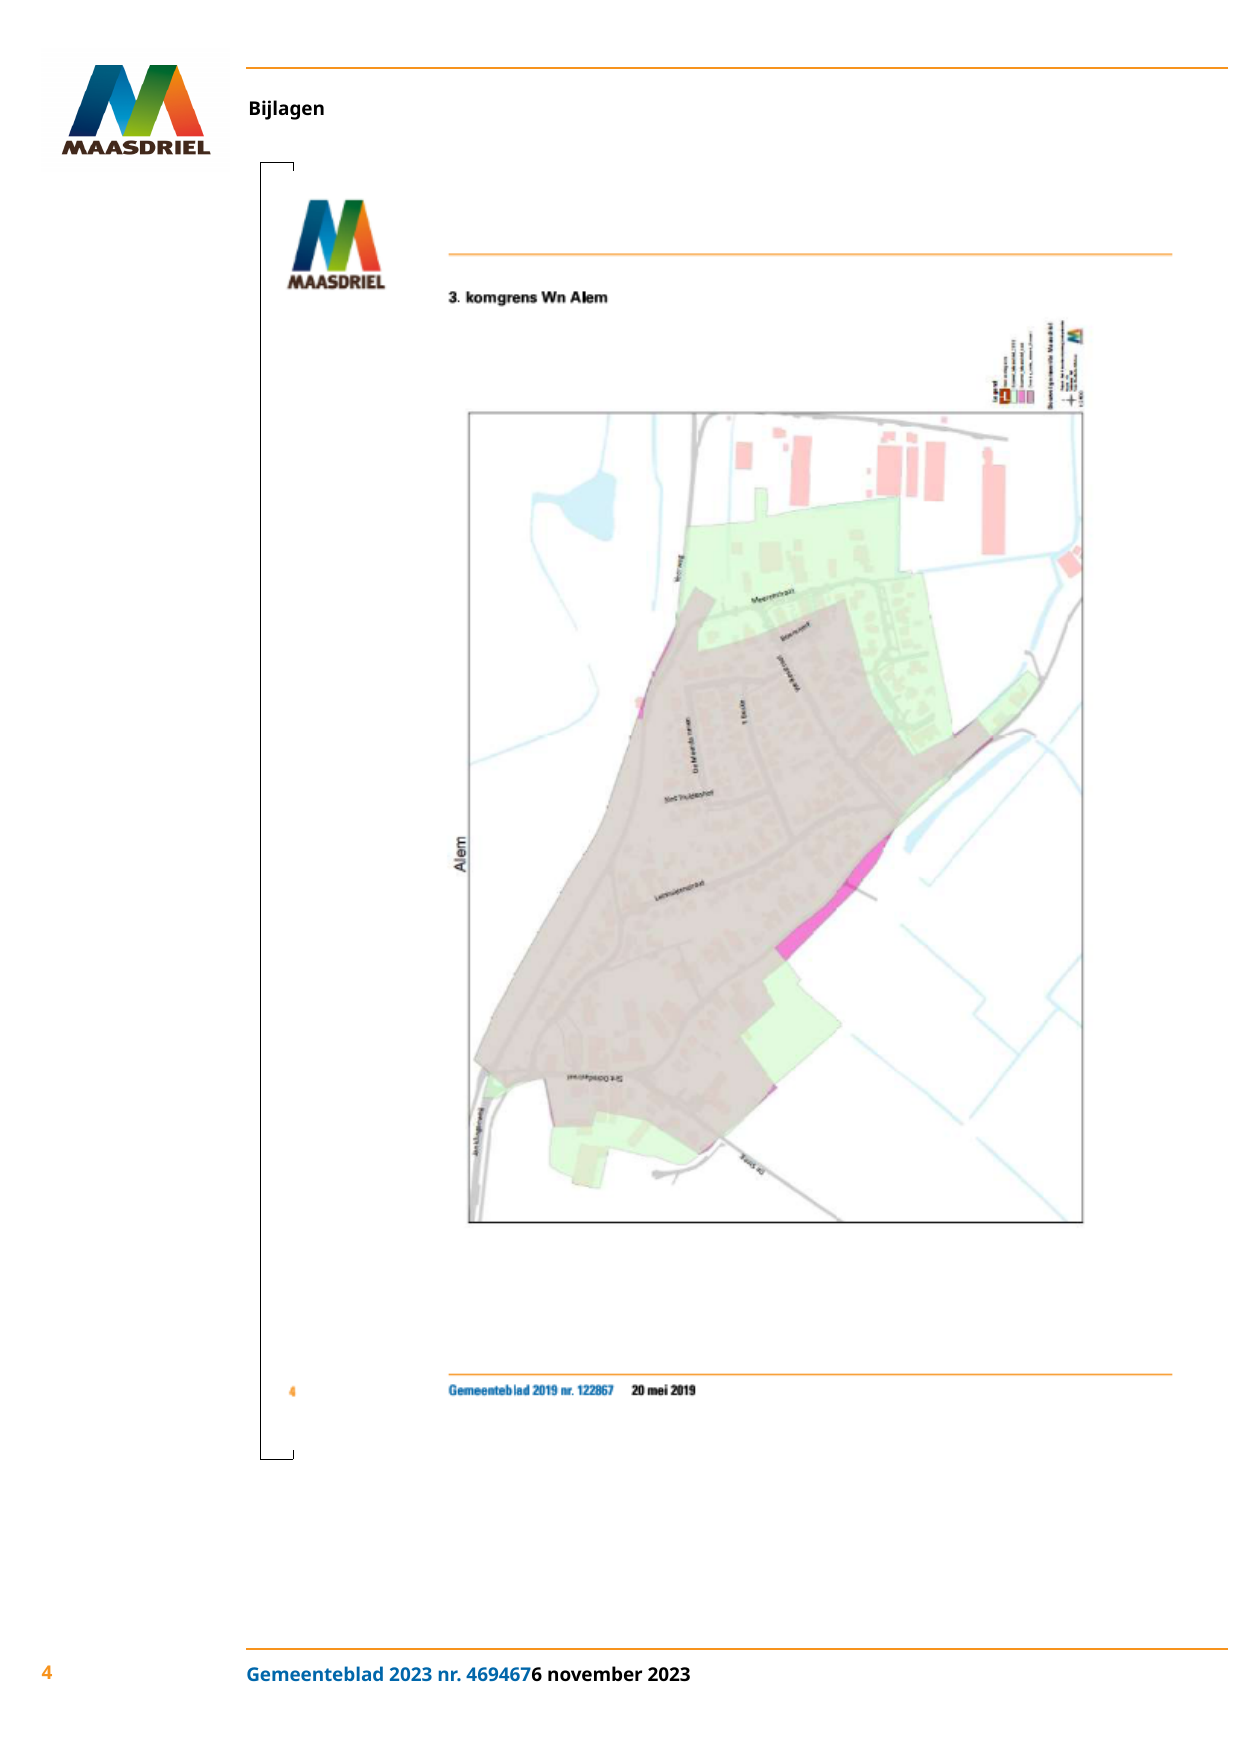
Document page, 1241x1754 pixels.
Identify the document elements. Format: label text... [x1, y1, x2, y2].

picture [268, 171, 1173, 1450]
text Bijlagen [248, 95, 1152, 121]
picture [41, 47, 231, 172]
